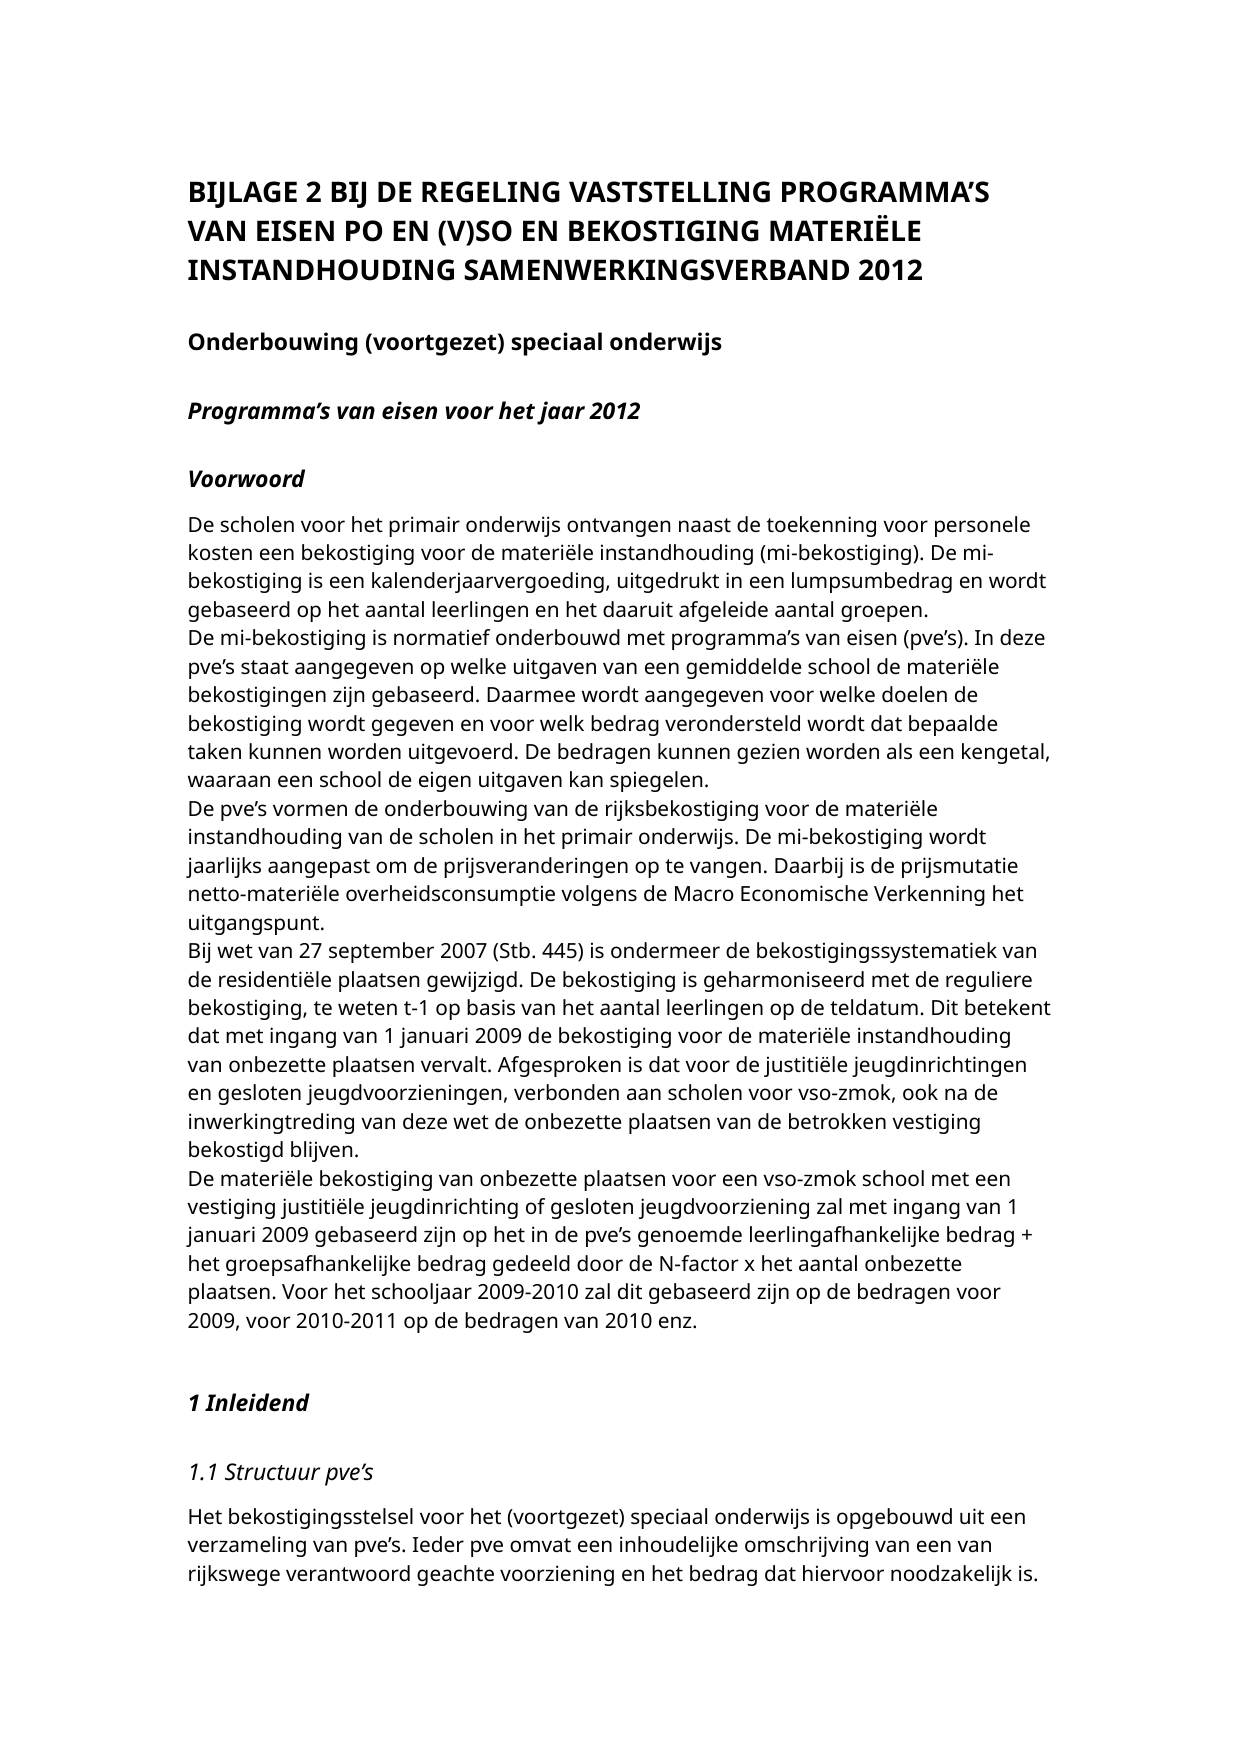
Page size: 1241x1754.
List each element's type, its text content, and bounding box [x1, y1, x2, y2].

text De pve’s vormen de onderbouwing van de rijksbekostiging voor de materiële instandhouding van de scholen in het primair onderwijs. De mi-bekostiging wordt jaarlijks aangepast om de prijsveranderingen op te vangen. Daarbij is de prijsmutatie netto-materiële overheidsconsumptie volgens de Macro Economische Verkenning het uitgangspunt. [187, 794, 1053, 936]
subtitle 1.1 Structuur pve’s [187, 1456, 1053, 1487]
subtitle Programma’s van eisen voor het jaar 2012 [187, 395, 1053, 426]
text De mi-bekostiging is normatief onderbouwd met programma’s van eisen (pve’s). In deze pve’s staat aangegeven op welke uitgaven van een gemiddelde school de materiële bekostigingen zijn gebaseerd. Daarmee wordt aangegeven voor welke doelen de bekostiging wordt gegeven en voor welk bedrag verondersteld wordt dat bepaalde taken kunnen worden uitgevoerd. De bedragen kunnen gezien worden als een kengetal, waaraan een school de eigen uitgaven kan spiegelen. [187, 623, 1053, 794]
text Bij wet van 27 september 2007 (Stb. 445) is ondermeer de bekostigingssystematiek van de residentiële plaatsen gewijzigd. De bekostiging is geharmoniseerd met de reguliere bekostiging, te weten t-1 op basis van het aantal leerlingen op de teldatum. Dit betekent dat met ingang van 1 januari 2009 de bekostiging voor de materiële instandhouding van onbezette plaatsen vervalt. Afgesproken is dat voor de justitiële jeugdinrichtingen en gesloten jeugdvoorzieningen, verbonden aan scholen voor vso-zmok, ook na de inwerkingtreding van deze wet de onbezette plaatsen van de betrokken vestiging bekostigd blijven. [187, 936, 1053, 1164]
text De materiële bekostiging van onbezette plaatsen voor een vso-zmok school met een vestiging justitiële jeugdinrichting of gesloten jeugdvoorziening zal met ingang van 1 januari 2009 gebaseerd zijn op het in de pve’s genoemde leerlingafhankelijke bedrag + het groepsafhankelijke bedrag gedeeld door de N-factor x het aantal onbezette plaatsen. Voor het schooljaar 2009-2010 zal dit gebaseerd zijn op de bedragen voor 2009, voor 2010-2011 op de bedragen van 2010 enz. [187, 1164, 1053, 1334]
subtitle BIJLAGE 2 BIJ DE REGELING VASTSTELLING PROGRAMMA’S VAN EISEN PO EN (V)SO EN BEKOSTIGING MATERIËLE INSTANDHOUDING SAMENWERKINGSVERBAND 2012 [187, 172, 1053, 288]
subtitle Voorwoord [187, 463, 1053, 495]
subtitle 1 Inleidend [187, 1387, 1053, 1418]
text De scholen voor het primair onderwijs ontvangen naast de toekenning voor personele kosten een bekostiging voor de materiële instandhouding (mi-bekostiging). De mi-bekostiging is een kalenderjaarvergoeding, uitgedrukt in een lumpsumbedrag en wordt gebaseerd op het aantal leerlingen en het daaruit afgeleide aantal groepen. [187, 510, 1053, 623]
subtitle Onderbouwing (voortgezet) speciaal onderwijs [187, 326, 1053, 357]
text Het bekostigingsstelsel voor het (voortgezet) speciaal onderwijs is opgebouwd uit een verzameling van pve’s. Ieder pve omvat een inhoudelijke omschrijving van een van rijkswege verantwoord geachte voorziening en het bedrag dat hiervoor noodzakelijk is. [187, 1502, 1053, 1587]
